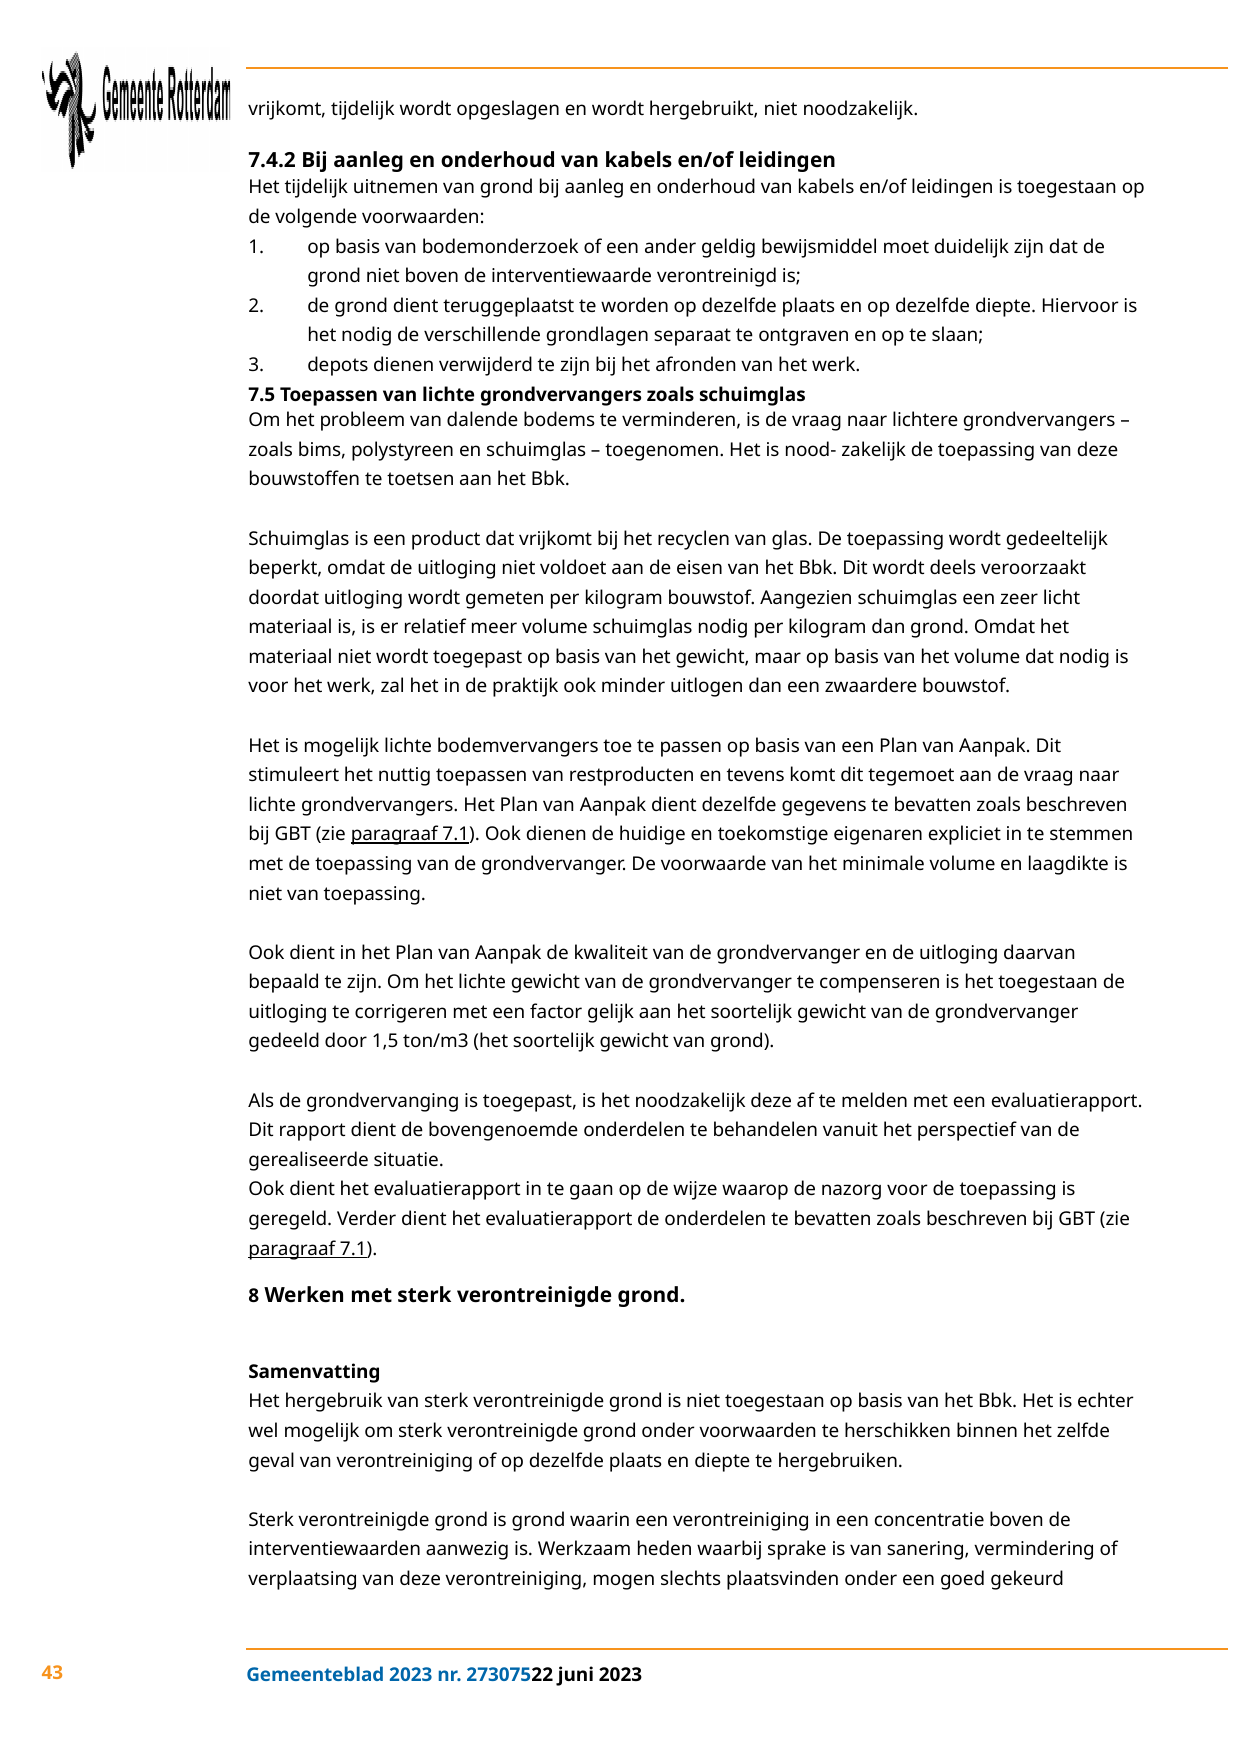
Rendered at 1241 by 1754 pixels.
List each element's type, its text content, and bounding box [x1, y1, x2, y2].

text Het hergebruik van sterk verontreinigde grond is niet toegestaan op basis van het Bbk. Het is echter wel mogelijk om sterk verontreinigde grond onder voorwaarden te herschikken binnen het zelfde geval van verontreiniging of op dezelfde plaats en diepte te hergebruiken. [248, 1388, 1152, 1473]
text 7.5 Toepassen van lichte grondvervangers zoals schuimglas [248, 381, 1152, 406]
text Schuimglas is een product dat vrijkomt bij het recyclen van glas. De toepassing wordt gedeeltelijk beperkt, omdat de uitloging niet voldoet aan de eisen van het Bbk. Dit wordt deels veroorzaakt doordat uitloging wordt gemeten per kilogram bouwstof. Aangezien schuimglas een zeer licht materiaal is, is er relatief meer volume schuimglas nodig per kilogram dan grond. Omdat het materiaal niet wordt toegepast op basis van het gewicht, maar op basis van het volume dat nodig is voor het werk, zal het in de praktijk ook minder uitlogen dan een zwaardere bouwstof. [248, 525, 1152, 698]
list de grond dient teruggeplaatst te worden op dezelfde plaats en op dezelfde diepte. Hiervoor is het nodig de verschillende grondlagen separaat te ontgraven en op te slaan; [248, 292, 1152, 347]
text 8 Werken met sterk verontreinigde grond. [248, 1280, 1152, 1309]
text vrijkomt, tijdelijk wordt opgeslagen en wordt hergebruikt, niet noodzakelijk. [248, 95, 1152, 121]
list depots dienen verwijderd te zijn bij het afronden van het werk. [248, 351, 1152, 377]
list op basis van bodemonderzoek of een ander geldig bewijsmiddel moet duidelijk zijn dat de grond niet boven de interventiewaarde verontreinigd is; [248, 233, 1152, 288]
text Het tijdelijk uitnemen van grond bij aanleg en onderhoud van kabels en/of leidingen is toegestaan op de volgende voorwaarden: [248, 174, 1152, 229]
picture [41, 47, 231, 172]
text Samenvatting [248, 1358, 1152, 1384]
text Om het probleem van dalende bodems te verminderen, is de vraag naar lichtere grondvervangers – zoals bims, polystyreen en schuimglas – toegenomen. Het is nood- zakelijk de toepassing van deze bouwstoffen te toetsen aan het Bbk. [248, 406, 1152, 491]
text Als de grondvervanging is toegepast, is het noodzakelijk deze af te melden met een evaluatierapport. Dit rapport dient de bovengenoemde onderdelen te behandelen vanuit het perspectief van de gerealiseerde situatie. [248, 1087, 1152, 1172]
text Ook dient het evaluatierapport in te gaan op de wijze waarop de nazorg voor de toepassing is geregeld. Verder dient het evaluatierapport de onderdelen te bevatten zoals beschreven bij GBT (zie paragraaf 7.1). [248, 1176, 1152, 1261]
text Ook dient in het Plan van Aanpak de kwaliteit van de grondvervanger en de uitloging daarvan bepaald te zijn. Om het lichte gewicht van de grondvervanger te compenseren is het toegestaan de uitloging te corrigeren met een factor gelijk aan het soortelijk gewicht van de grondvervanger gedeeld door 1,5 ton/m3 (het soortelijk gewicht van grond). [248, 939, 1152, 1053]
text 7.4.2 Bij aanleg en onderhoud van kabels en/of leidingen [248, 145, 1152, 174]
text Sterk verontreinigde grond is grond waarin een verontreiniging in een concentratie boven de interventiewaarden aanwezig is. Werkzaam­ heden waarbij sprake is van sanering, vermindering of verplaatsing van deze verontreiniging, mogen slechts plaatsvinden onder een goed­ gekeurd [248, 1506, 1152, 1591]
text Het is mogelijk lichte bodemvervangers toe te passen op basis van een Plan van Aanpak. Dit stimuleert het nuttig toepassen van restproducten en tevens komt dit tegemoet aan de vraag naar lichte grondvervangers. Het Plan van Aanpak dient dezelfde gegevens te bevatten zoals beschreven bij GBT (zie paragraaf 7.1). Ook dienen de huidige en toekomstige eigenaren expliciet in te stemmen met de toepassing van de grondvervanger. De voorwaarde van het minimale volume en laagdikte is niet van toepassing. [248, 732, 1152, 906]
